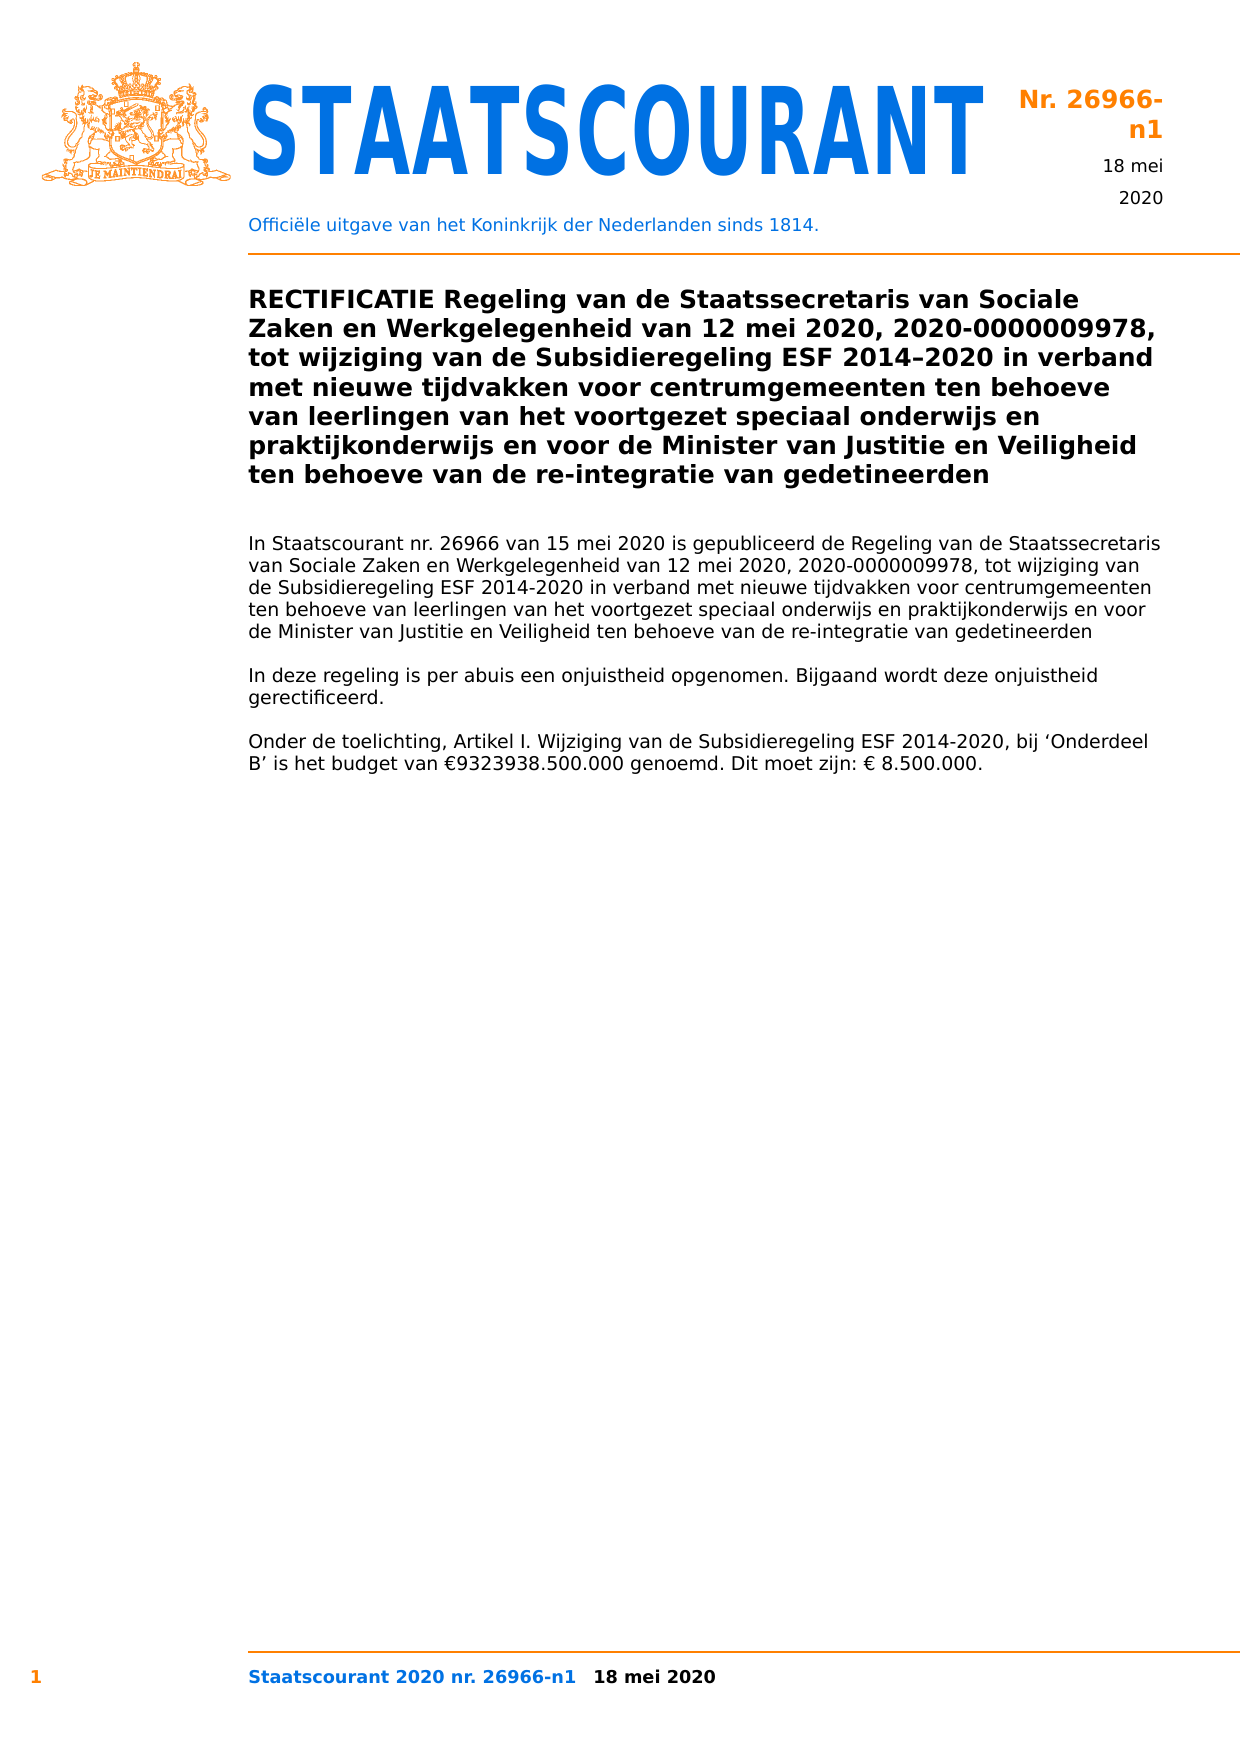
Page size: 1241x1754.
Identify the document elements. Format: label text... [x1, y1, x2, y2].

text In Staatscourant nr. 26966 van 15 mei 2020 is gepubliceerd de Regeling van de Staatssecretaris van Sociale Zaken en Werkgelegenheid van 12 mei 2020, 2020-0000009978, tot wijziging van de Subsidieregeling ESF 2014-2020 in verband met nieuwe tijdvakken voor centrumgemeenten ten behoeve van leerlingen van het voortgezet speciaal onderwijs en praktijkonderwijs en voor de Minister van Justitie en Veiligheid ten behoeve van de re-integratie van gedetineerden [248, 533, 1163, 643]
subtitle RECTIFICATIE Regeling van de Staatssecretaris van Sociale Zaken en Werkgelegenheid van 12 mei 2020, 2020-0000009978, tot wijziging van de Subsidieregeling ESF 2014–2020 in verband met nieuwe tijdvakken voor centrumgemeenten ten behoeve van leerlingen van het voortgezet speciaal onderwijs en praktijkonderwijs en voor de Minister van Justitie en Veiligheid ten behoeve van de re-integratie van gedetineerden [248, 285, 1163, 489]
table_header STAATSCOURANT [248, 62, 998, 215]
picture [41, 62, 231, 186]
table_header Nr. 26966-n1 [998, 62, 1240, 150]
table_cell Officiële uitgave van het Koninkrijk der Nederlanden sinds 1814. [248, 215, 1240, 253]
text In deze regeling is per abuis een onjuistheid opgenomen. Bijgaand wordt deze onjuistheid gerectificeerd. [248, 665, 1163, 709]
table_cell 18 mei [998, 150, 1240, 182]
table_cell 2020 [998, 183, 1240, 215]
text Onder de toelichting, Artikel I. Wijziging van de Subsidieregeling ESF 2014-2020, bij ‘Onderdeel B’ is het budget van €9323938.500.000 genoemd. Dit moet zijn: € 8.500.000. [248, 731, 1163, 775]
table_header [25, 62, 248, 253]
